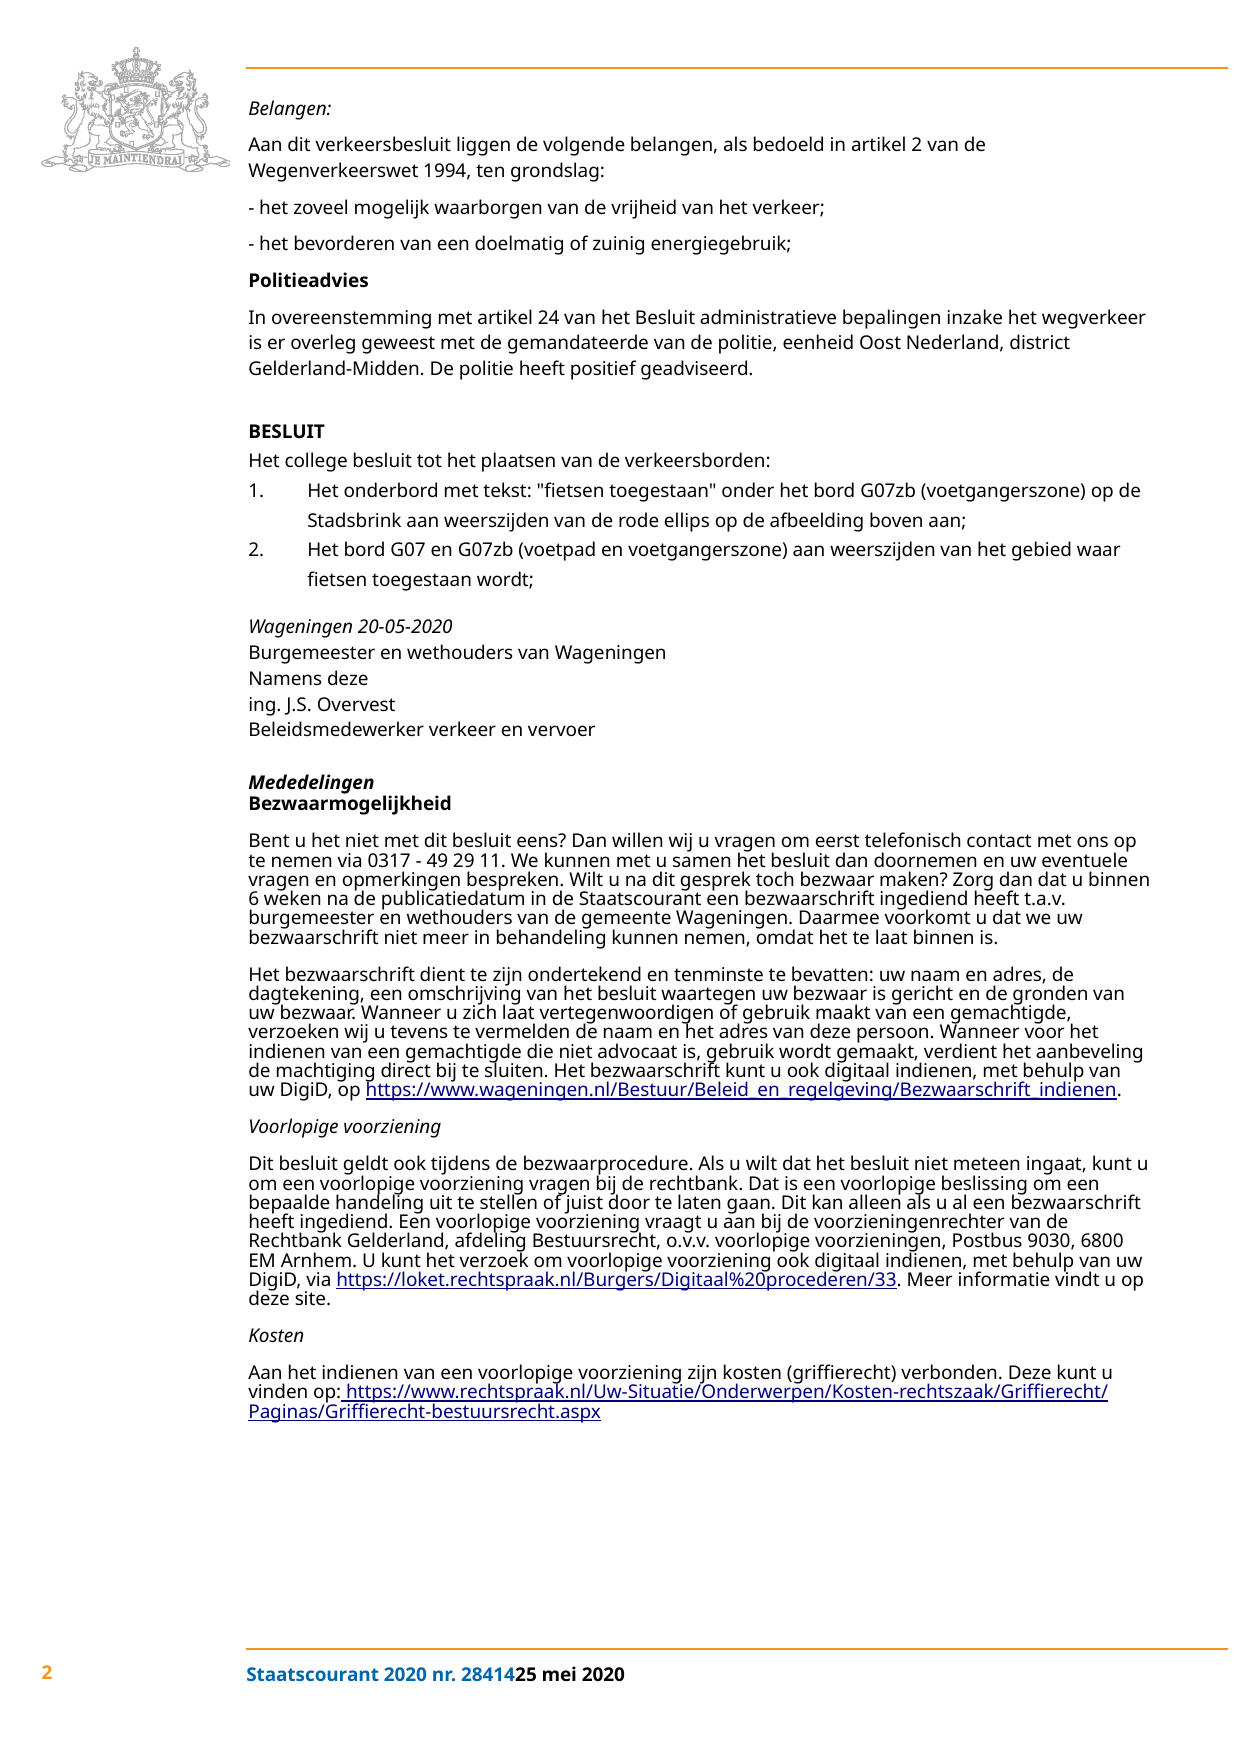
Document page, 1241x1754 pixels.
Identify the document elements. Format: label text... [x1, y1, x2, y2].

text Politieadvies [248, 267, 1152, 293]
text Voorlopige voorziening [248, 1118, 1152, 1137]
text Dit besluit geldt ook tijdens de bezwaarprocedure. Als u wilt dat het besluit niet meteen ingaat, kunt u om een voorlopige voorziening vragen bij de rechtbank. Dat is een voorlopige beslissing om een bepaalde handeling uit te stellen of juist door te laten gaan. Dit kan alleen als u al een bezwaarschrift heeft ingediend. Een voorlopige voorziening vraagt u aan bij de voorzieningenrechter van de Rechtbank Gelderland, afdeling Bestuursrecht, o.v.v. voorlopige voorzieningen, Postbus 9030, 6800 EM Arnhem. U kunt het verzoek om voorlopige voorziening ook digitaal indienen, met behulp van uw DigiD, via https://loket.rechtspraak.nl/Burgers/Digitaal%20procederen/33. Meer informatie vindt u op deze site. [248, 1155, 1152, 1309]
text Aan het indienen van een voorlopige voorziening zijn kosten (griffierecht) verbonden. Deze kunt u vinden op: https://www.rechtspraak.nl/Uw-Situatie/Onderwerpen/Kosten-rechtszaak/Griffierecht/Paginas/Griffierecht-bestuursrecht.aspx [248, 1364, 1152, 1422]
text Beleidsmedewerker verkeer en vervoer [248, 717, 1152, 742]
text Burgemeester en wethouders van Wageningen [248, 639, 1152, 665]
text Het bezwaarschrift dient te zijn ondertekend en tenminste te bevatten: uw naam en adres, de dagtekening, een omschrijving van het besluit waartegen uw bezwaar is gericht en de gronden van uw bezwaar. Wanneer u zich laat vertegenwoordigen of gebruik maakt van een gemachtigde, verzoeken wij u tevens te vermelden de naam en het adres van deze persoon. Wanneer voor het indienen van een gemachtigde die niet advocaat is, gebruik wordt gemaakt, verdient het aanbeveling de machtiging direct bij te sluiten. Het bezwaarschrift kunt u ook digitaal indienen, met behulp van uw DigiD, op https://www.wageningen.nl/Bestuur/Beleid_en_regelgeving/Bezwaarschrift_indienen. [248, 966, 1152, 1101]
text In overeenstemming met artikel 24 van het Besluit administratieve bepalingen inzake het wegverkeer is er overleg geweest met de gemandateerde van de politie, eenheid Oost Nederland, district Gelderland-Midden. De politie heeft positief geadviseerd. [248, 304, 1152, 381]
text Wageningen 20-05-2020 [248, 614, 1152, 639]
text Aan dit verkeersbesluit liggen de volgende belangen, als bedoeld in artikel 2 van de Wegenverkeerswet 1994, ten grondslag: [248, 131, 1152, 183]
text Bent u het niet met dit besluit eens? Dan willen wij u vragen om eerst telefonisch contact met ons op te nemen via 0317 - 49 29 11. We kunnen met u samen het besluit dan doornemen en uw eventuele vragen en opmerkingen bespreken. Wilt u na dit gesprek toch bezwaar maken? Zorg dan dat u binnen 6 weken na de publicatiedatum in de Staatscourant een bezwaarschrift ingediend heeft t.a.v. burgemeester en wethouders van de gemeente Wageningen. Daarmee voorkomt u dat we uw bezwaarschrift niet meer in behandeling kunnen nemen, omdat het te laat binnen is. [248, 832, 1152, 948]
text Mededelingen [248, 769, 1152, 795]
text BESLUIT [248, 418, 1152, 444]
text ing. J.S. Overvest [248, 691, 1152, 717]
text Bezwaarmogelijkheid [248, 795, 1152, 814]
picture [41, 47, 231, 172]
text Namens deze [248, 665, 1152, 691]
list Het bord G07 en G07zb (voetpad en voetgangerszone) aan weerszijden van het gebied waar fietsen toegestaan wordt; [248, 536, 1152, 592]
text Het college besluit tot het plaatsen van de verkeersborden: [248, 448, 1152, 473]
text - het bevorderen van een doelmatig of zuinig energiegebruik; [248, 231, 1152, 256]
text Kosten [248, 1327, 1152, 1346]
text Belangen: [248, 95, 1152, 121]
text - het zoveel mogelijk waarborgen van de vrijheid van het verkeer; [248, 194, 1152, 219]
list Het onderbord met tekst: "fietsen toegestaan" onder het bord G07zb (voetgangerszone) op de Stadsbrink aan weerszijden van de rode ellips op de afbeelding boven aan; [248, 477, 1152, 532]
